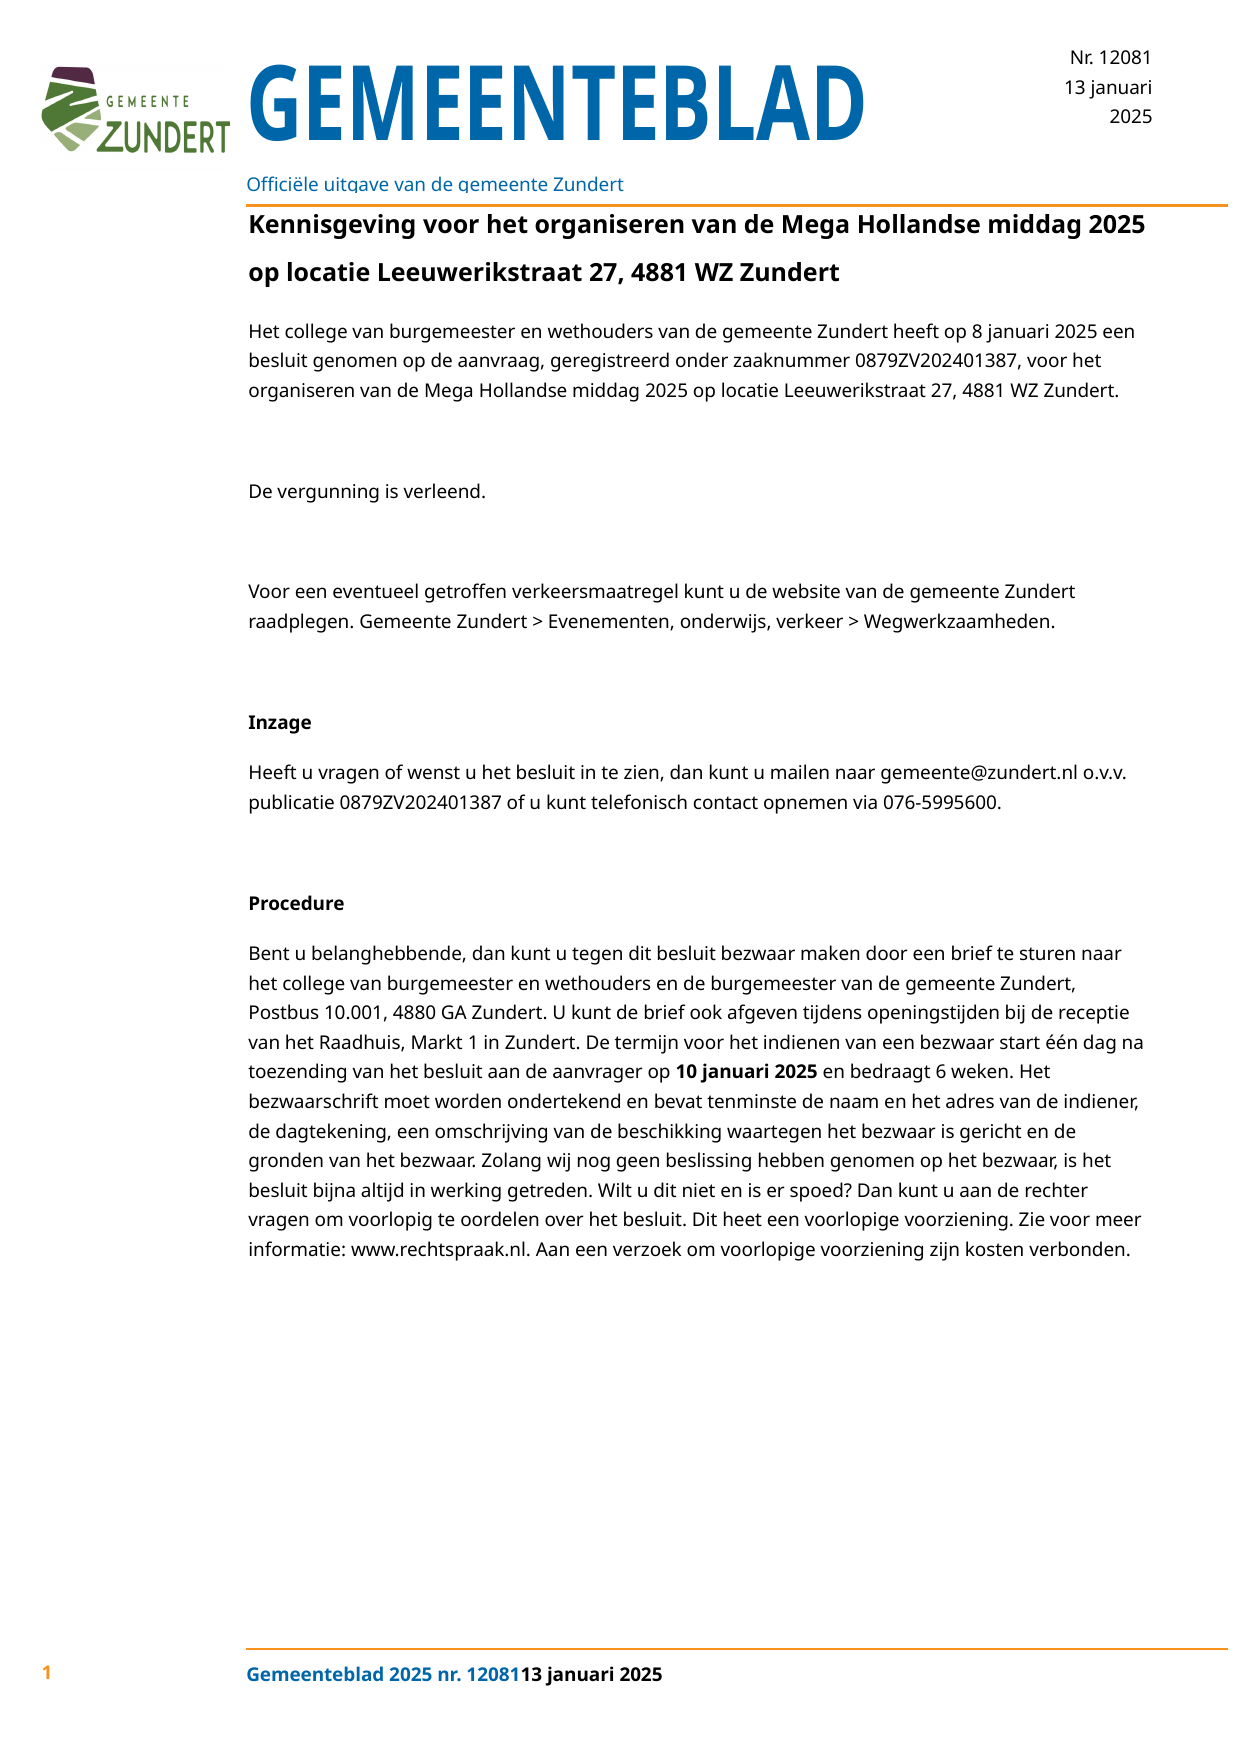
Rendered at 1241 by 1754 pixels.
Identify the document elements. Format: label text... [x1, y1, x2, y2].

text Het college van burgemeester en wethouders van de gemeente Zundert heeft op 8 januari 2025 een besluit genomen op de aanvraag, geregistreerd onder zaaknummer 0879ZV202401387, voor het organiseren van de Mega Hollandse middag 2025 op locatie Leeuwerikstraat 27, 4881 WZ Zundert. [248, 318, 1152, 403]
text Heeft u vragen of wenst u het besluit in te zien, dan kunt u mailen naar gemeente@zundert.nl o.v.v. publicatie 0879ZV202401387 of u kunt telefonisch contact opnemen via 076-5995600. [248, 759, 1152, 815]
text Voor een eventueel getroffen verkeersmaatregel kunt u de website van de gemeente Zundert raadplegen. Gemeente Zundert > Evenementen, onderwijs, verkeer > Wegwerkzaamheden. [248, 579, 1152, 634]
text Procedure [248, 890, 1152, 916]
text Kennisgeving voor het organiseren van de Mega Hollandse middag 2025 op locatie Leeuwerikstraat 27, 4881 WZ Zundert [248, 207, 1152, 288]
text Inzage [248, 709, 1152, 735]
text Bent u belanghebbende, dan kunt u tegen dit besluit bezwaar maken door een brief te sturen naar het college van burgemeester en wethouders en de burgemeester van de gemeente Zundert, Postbus 10.001, 4880 GA Zundert. U kunt de brief ook afgeven tijdens openingstijden bij de receptie van het Raadhuis, Markt 1 in Zundert. De termijn voor het indienen van een bezwaar start één dag na toezending van het besluit aan de aanvrager op 10 januari 2025 en bedraagt 6 weken. Het bezwaarschrift moet worden ondertekend en bevat tenminste de naam en het adres van de indiener, de dagtekening, een omschrijving van de beschikking waartegen het bezwaar is gericht en de gronden van het bezwaar. Zolang wij nog geen beslissing hebben genomen op het bezwaar, is het besluit bijna altijd in werking getreden. Wilt u dit niet en is er spoed? Dan kunt u aan de rechter vragen om voorlopig te oordelen over het besluit. Dit heet een voorlopige voorziening. Zie voor meer informatie: www.rechtspraak.nl. Aan een verzoek om voorlopige voorziening zijn kosten verbonden. [248, 940, 1152, 1262]
picture [41, 47, 231, 172]
text De vergunning is verleend. [248, 478, 1152, 504]
